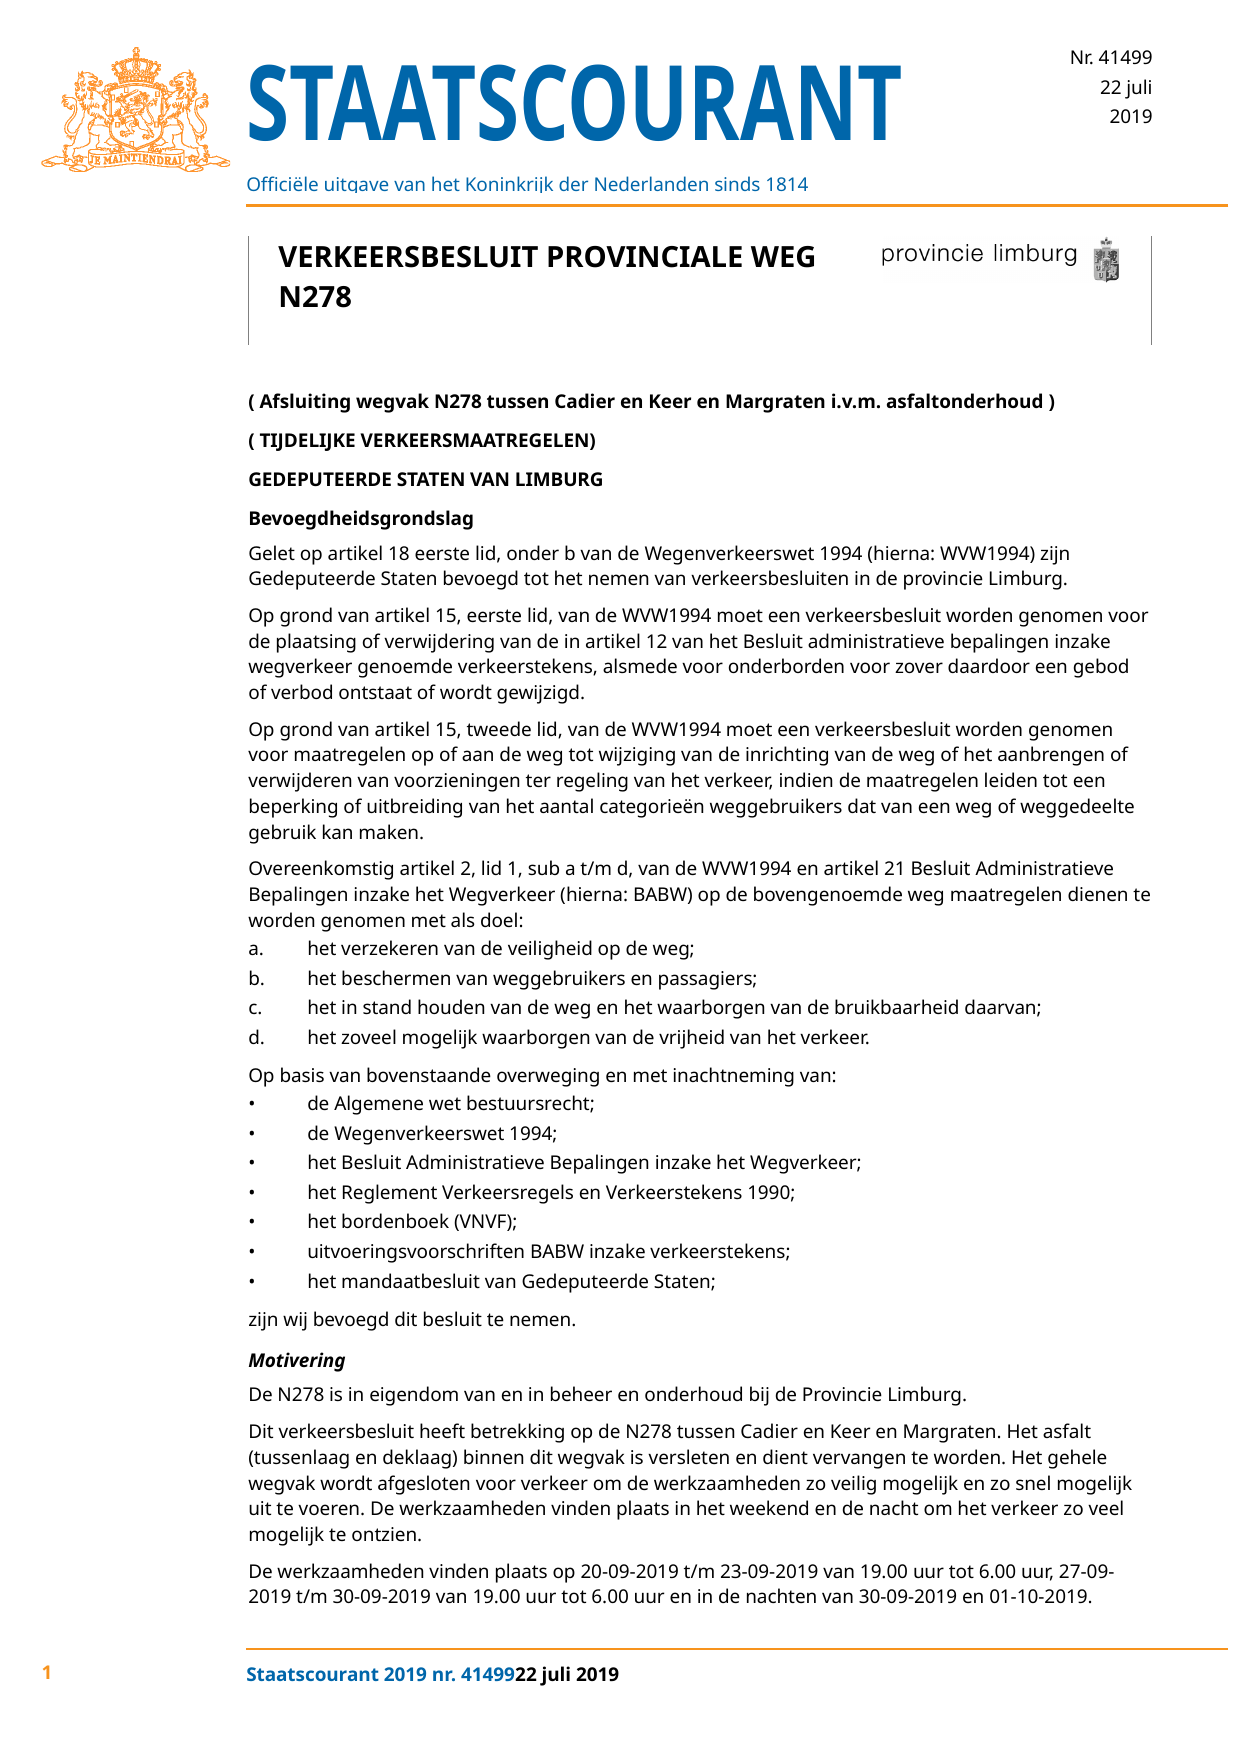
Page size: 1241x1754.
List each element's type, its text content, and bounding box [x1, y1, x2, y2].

list het beschermen van weggebruikers en passagiers; [248, 965, 1152, 991]
text Op grond van artikel 15, tweede lid, van de WVW1994 moet een verkeersbesluit worden genomen voor maatregelen op of aan de weg tot wijziging van de inrichting van de weg of het aanbrengen of verwijderen van voorzieningen ter regeling van het verkeer, indien de maatregelen leiden tot een beperking of uitbreiding van het aantal categorieën weggebruikers dat van een weg of weggedeelte gebruik kan maken. [248, 716, 1152, 844]
text ( Afsluiting wegvak N278 tussen Cadier en Keer en Margraten i.v.m. asfaltonderhoud ) [248, 388, 1152, 413]
list het mandaatbesluit van Gedeputeerde Staten; [248, 1268, 1152, 1293]
list het Besluit Administratieve Bepalingen inzake het Wegverkeer; [248, 1149, 1152, 1175]
text ( TIJDELIJKE VERKEERSMAATREGELEN) [248, 427, 1152, 453]
list het Reglement Verkeersregels en Verkeerstekens 1990; [248, 1179, 1152, 1205]
picture [882, 236, 1119, 283]
text Overeenkomstig artikel 2, lid 1, sub a t/m d, van de WVW1994 en artikel 21 Besluit Administratieve Bepalingen inzake het Wegverkeer (hierna: BABW) op de bovengenoemde weg maatregelen dienen te worden genomen met als doel: [248, 856, 1152, 933]
list het bordenboek (VNVF); [248, 1209, 1152, 1234]
text Bevoegdheidsgrondslag [248, 506, 1152, 531]
picture [41, 47, 231, 172]
list uitvoeringsvoorschriften BABW inzake verkeerstekens; [248, 1238, 1152, 1264]
text De werkzaamheden vinden plaats op 20-09-2019 t/m 23-09-2019 van 19.00 uur tot 6.00 uur, 27-09-2019 t/m 30-09-2019 van 19.00 uur tot 6.00 uur en in de nachten van 30-09-2019 en 01-10-2019. [248, 1558, 1152, 1609]
text Motivering [248, 1348, 1152, 1373]
table_header [850, 236, 1151, 345]
list het in stand houden van de weg en het waarborgen van de bruikbaarheid daarvan; [248, 994, 1152, 1020]
list de Wegenverkeerswet 1994; [248, 1120, 1152, 1146]
list het zoveel mogelijk waarborgen van de vrijheid van het verkeer. [248, 1024, 1152, 1050]
text De N278 is in eigendom van en in beheer en onderhoud bij de Provincie Limburg. [248, 1382, 1152, 1407]
list het verzekeren van de veiligheid op de weg; [248, 935, 1152, 961]
text Op basis van bovenstaande overweging en met inachtneming van: [248, 1062, 1152, 1088]
list de Algemene wet bestuursrecht; [248, 1090, 1152, 1116]
text Gelet op artikel 18 eerste lid, onder b van de Wegenverkeerswet 1994 (hierna: WVW1994) zijn Gedeputeerde Staten bevoegd tot het nemen van verkeersbesluiten in de provincie Limburg. [248, 540, 1152, 591]
text GEDEPUTEERDE STATEN VAN LIMBURG [248, 466, 1152, 492]
table_header VERKEERSBESLUIT PROVINCIALE WEG N278 [249, 236, 850, 345]
text Dit verkeersbesluit heeft betrekking op de N278 tussen Cadier en Keer en Margraten. Het asfalt (tussenlaag en deklaag) binnen dit wegvak is versleten en dient vervangen te worden. Het gehele wegvak wordt afgesloten voor verkeer om de werkzaamheden zo veilig mogelijk en zo snel mogelijk uit te voeren. De werkzaamheden vinden plaats in het weekend en de nacht om het verkeer zo veel mogelijk te ontzien. [248, 1418, 1152, 1547]
text Op grond van artikel 15, eerste lid, van de WVW1994 moet een verkeersbesluit worden genomen voor de plaatsing of verwijdering van de in artikel 12 van het Besluit administratieve bepalingen inzake wegverkeer genoemde verkeerstekens, alsmede voor onderborden voor zover daardoor een gebod of verbod ontstaat of wordt gewijzigd. [248, 602, 1152, 705]
text zijn wij bevoegd dit besluit te nemen. [248, 1306, 1152, 1331]
